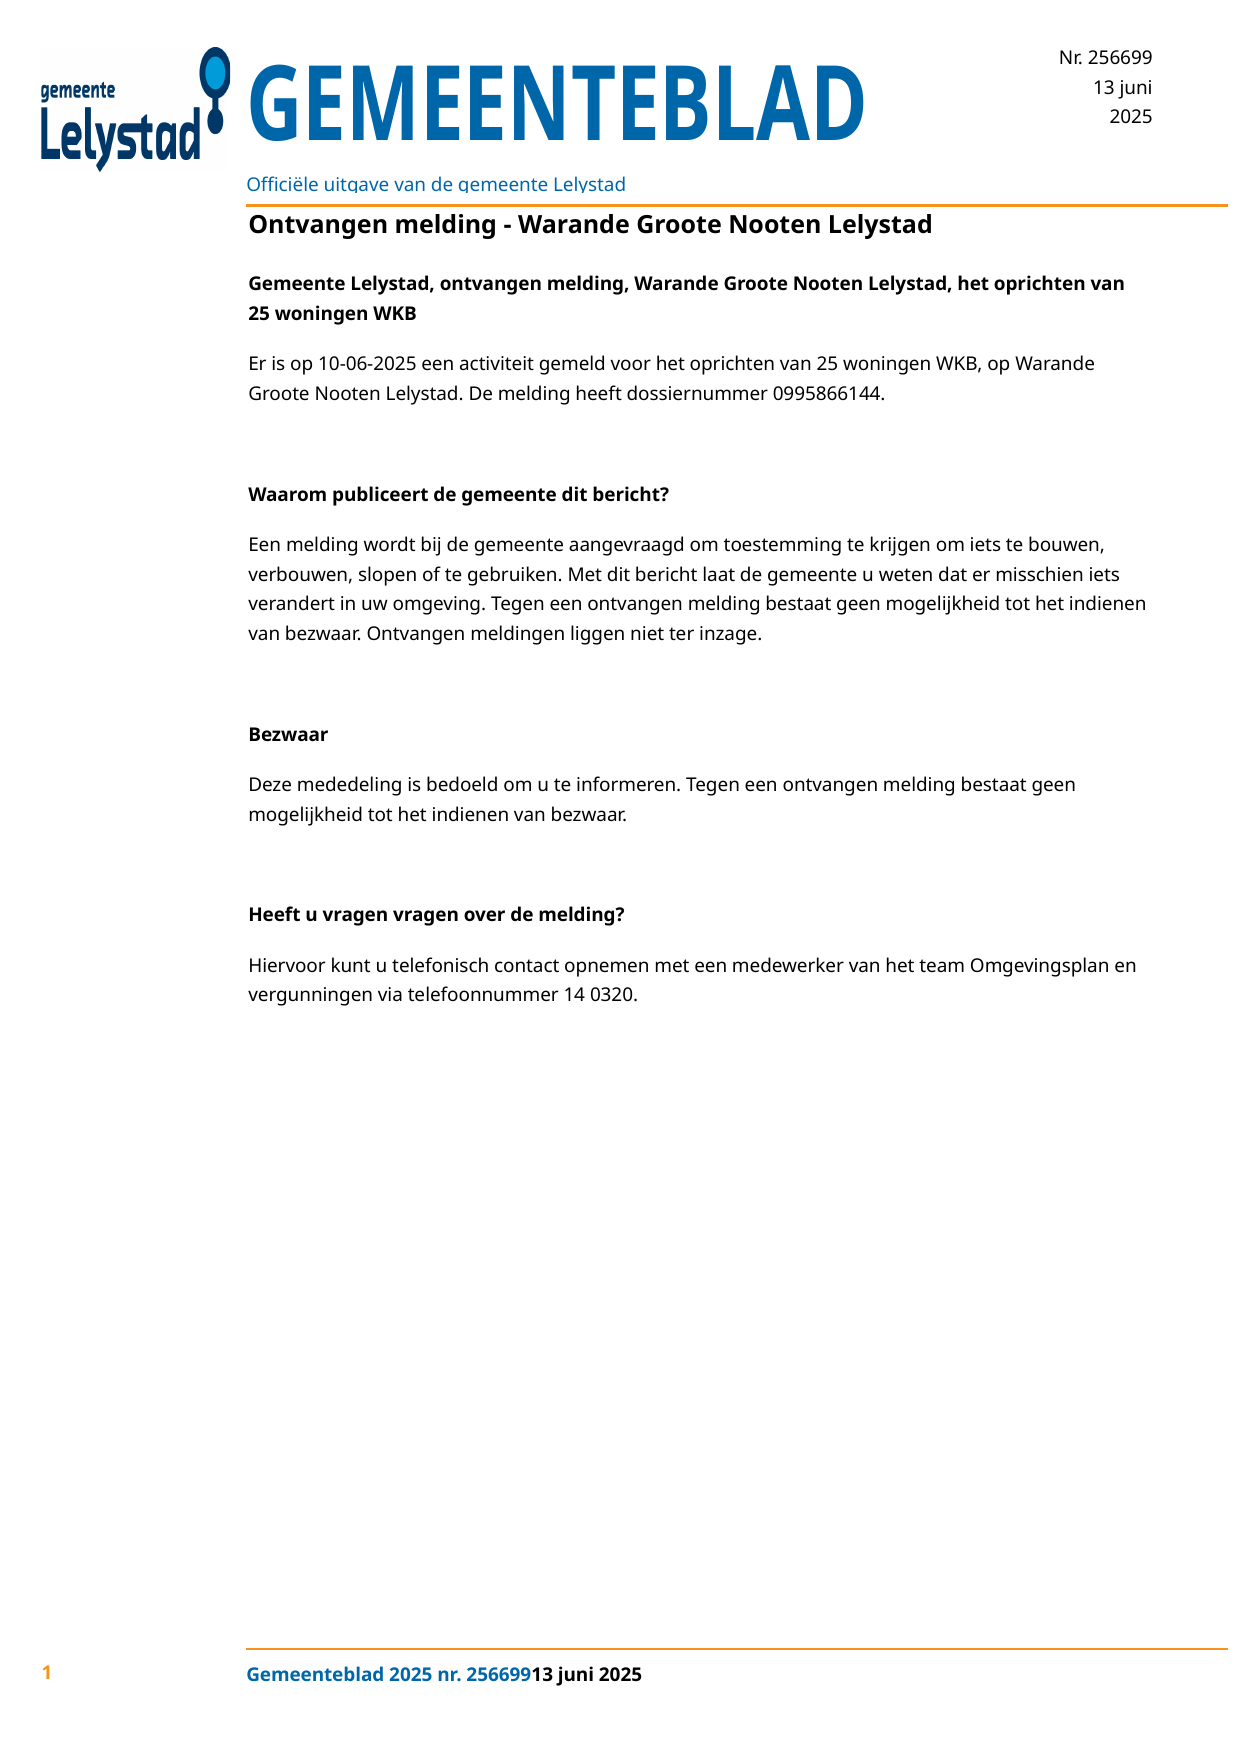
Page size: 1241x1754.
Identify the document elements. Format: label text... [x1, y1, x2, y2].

text Waarom publiceert de gemeente dit bericht? [248, 481, 1152, 506]
text Ontvangen melding - Warande Groote Nooten Lelystad [248, 207, 1152, 241]
text Deze mededeling is bedoeld om u te informeren. Tegen een ontvangen melding bestaat geen mogelijkheid tot het indienen van bezwaar. [248, 771, 1152, 826]
picture [41, 47, 231, 172]
text Bezwaar [248, 721, 1152, 746]
text Een melding wordt bij de gemeente aangevraagd om toestemming te krijgen om iets te bouwen, verbouwen, slopen of te gebruiken. Met dit bericht laat de gemeente u weten dat er misschien iets verandert in uw omgeving. Tegen een ontvangen melding bestaat geen mogelijkheid tot het indienen van bezwaar. Ontvangen meldingen liggen niet ter inzage. [248, 531, 1152, 646]
text Hiervoor kunt u telefonisch contact opnemen met een medewerker van het team Omgevingsplan en vergunningen via telefoonnummer 14 0320. [248, 952, 1152, 1007]
text Gemeente Lelystad, ontvangen melding, Warande Groote Nooten Lelystad, het oprichten van 25 woningen WKB [248, 270, 1152, 326]
text Er is op 10-06-2025 een activiteit gemeld voor het oprichten van 25 woningen WKB, op Warande Groote Nooten Lelystad. De melding heeft dossiernummer 0995866144. [248, 350, 1152, 406]
text Heeft u vragen vragen over de melding? [248, 902, 1152, 927]
